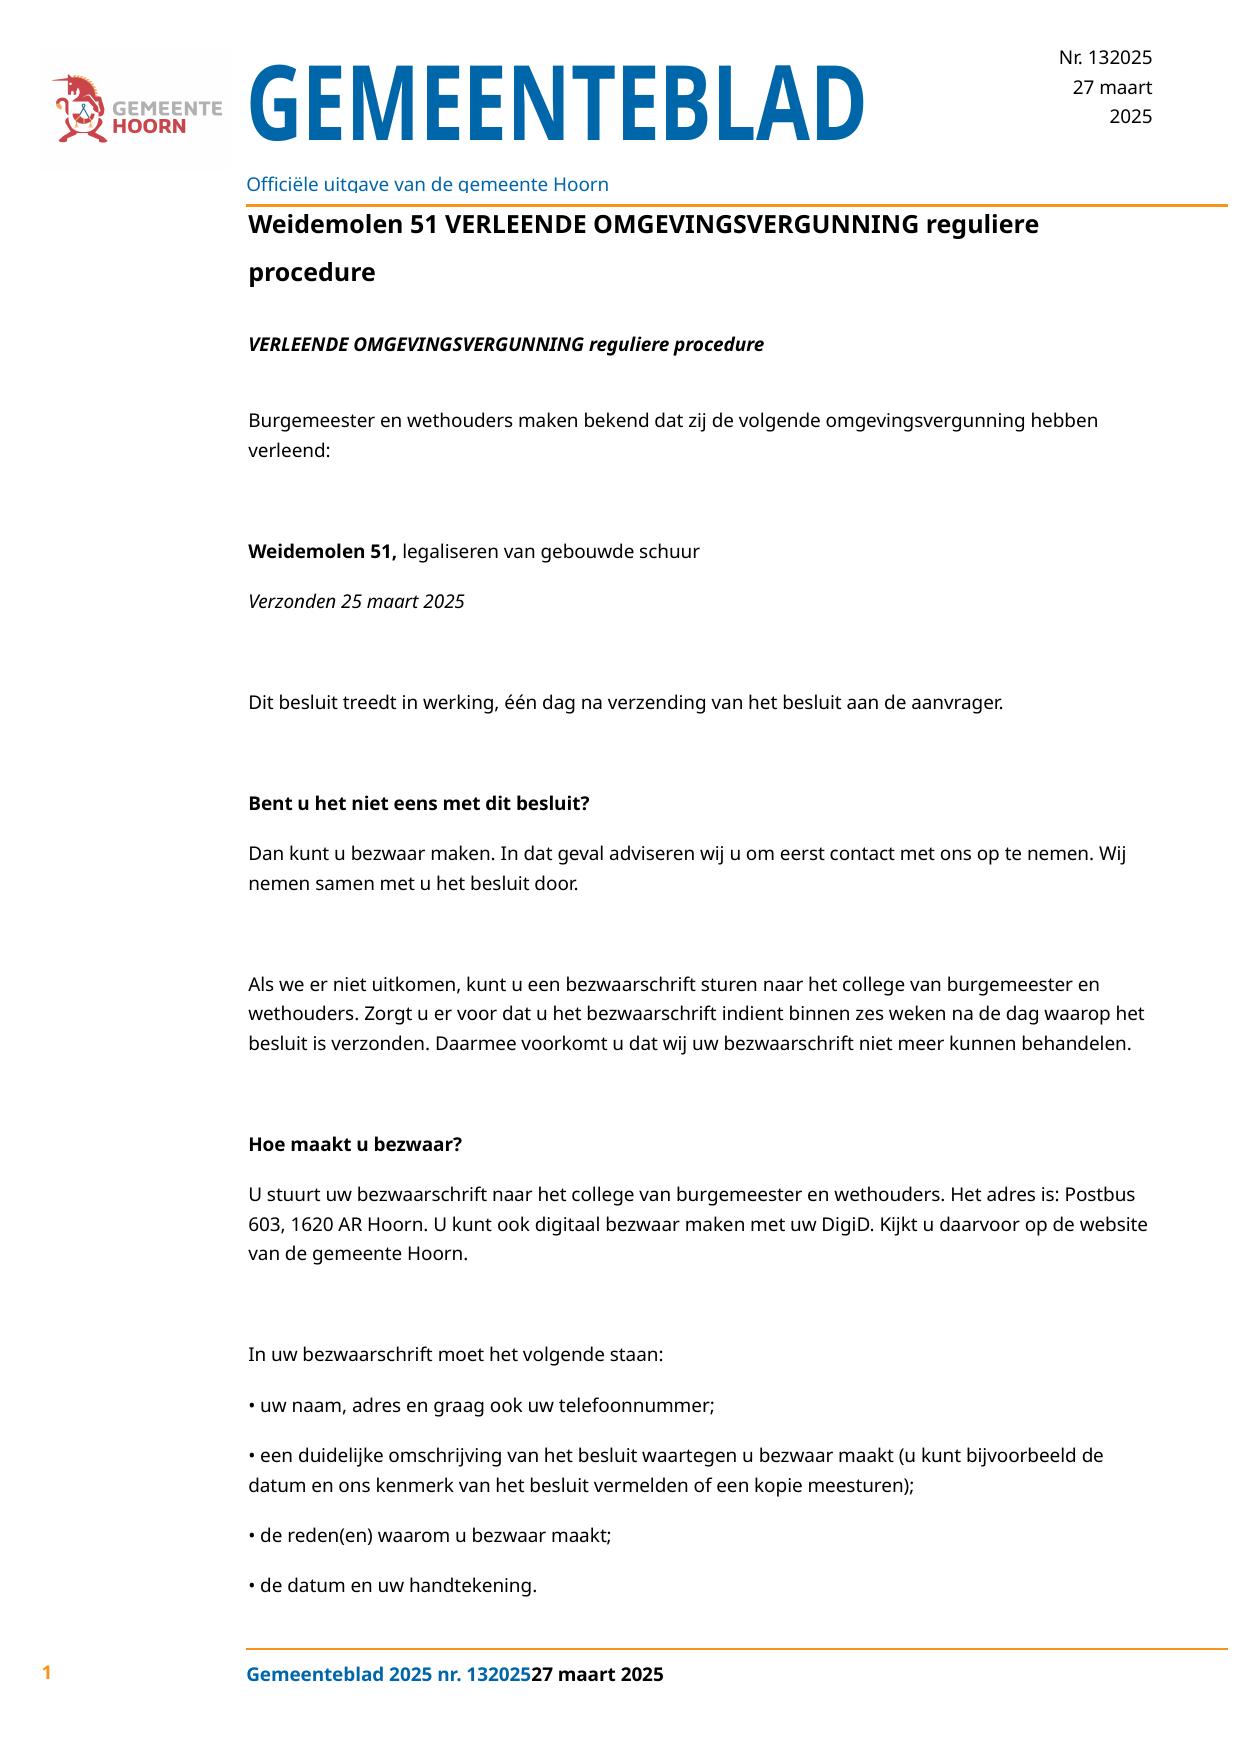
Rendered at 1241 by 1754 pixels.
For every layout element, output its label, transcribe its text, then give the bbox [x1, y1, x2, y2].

text • een duidelijke omschrijving van het besluit waartegen u bezwaar maakt (u kunt bijvoorbeeld de datum en ons kenmerk van het besluit vermelden of een kopie meesturen); [248, 1442, 1152, 1497]
text Weidemolen 51, legaliseren van gebouwde schuur [248, 538, 1152, 564]
text Dit besluit treedt in werking, één dag na verzending van het besluit aan de aanvrager. [248, 689, 1152, 715]
text • de reden(en) waarom u bezwaar maakt; [248, 1522, 1152, 1548]
text Dan kunt u bezwaar maken. In dat geval adviseren wij u om eerst contact met ons op te nemen. Wij nemen samen met u het besluit door. [248, 841, 1152, 896]
text Bent u het niet eens met dit besluit? [248, 790, 1152, 816]
text Burgemeester en wethouders maken bekend dat zij de volgende omgevingsvergunning hebben verleend: [248, 408, 1152, 463]
text Weidemolen 51 VERLEENDE OMGEVINGSVERGUNNING reguliere procedure [248, 207, 1152, 288]
text In uw bezwaarschrift moet het volgende staan: [248, 1341, 1152, 1367]
picture [41, 47, 231, 172]
text Hoe maakt u bezwaar? [248, 1131, 1152, 1157]
text • de datum en uw handtekening. [248, 1573, 1152, 1598]
text VERLEENDE OMGEVINGSVERGUNNING reguliere procedure [248, 331, 1152, 357]
text • uw naam, adres en graag ook uw telefoonnummer; [248, 1392, 1152, 1417]
text U stuurt uw bezwaarschrift naar het college van burgemeester en wethouders. Het adres is: Postbus 603, 1620 AR Hoorn. U kunt ook digitaal bezwaar maken met uw DigiD. Kijkt u daarvoor op de website van de gemeente Hoorn. [248, 1181, 1152, 1266]
text Als we er niet uitkomen, kunt u een bezwaarschrift sturen naar het college van burgemeester en wethouders. Zorgt u er voor dat u het bezwaarschrift indient binnen zes weken na de dag waarop het besluit is verzonden. Daarmee voorkomt u dat wij uw bezwaarschrift niet meer kunnen behandelen. [248, 971, 1152, 1056]
text Verzonden 25 maart 2025 [248, 588, 1152, 614]
